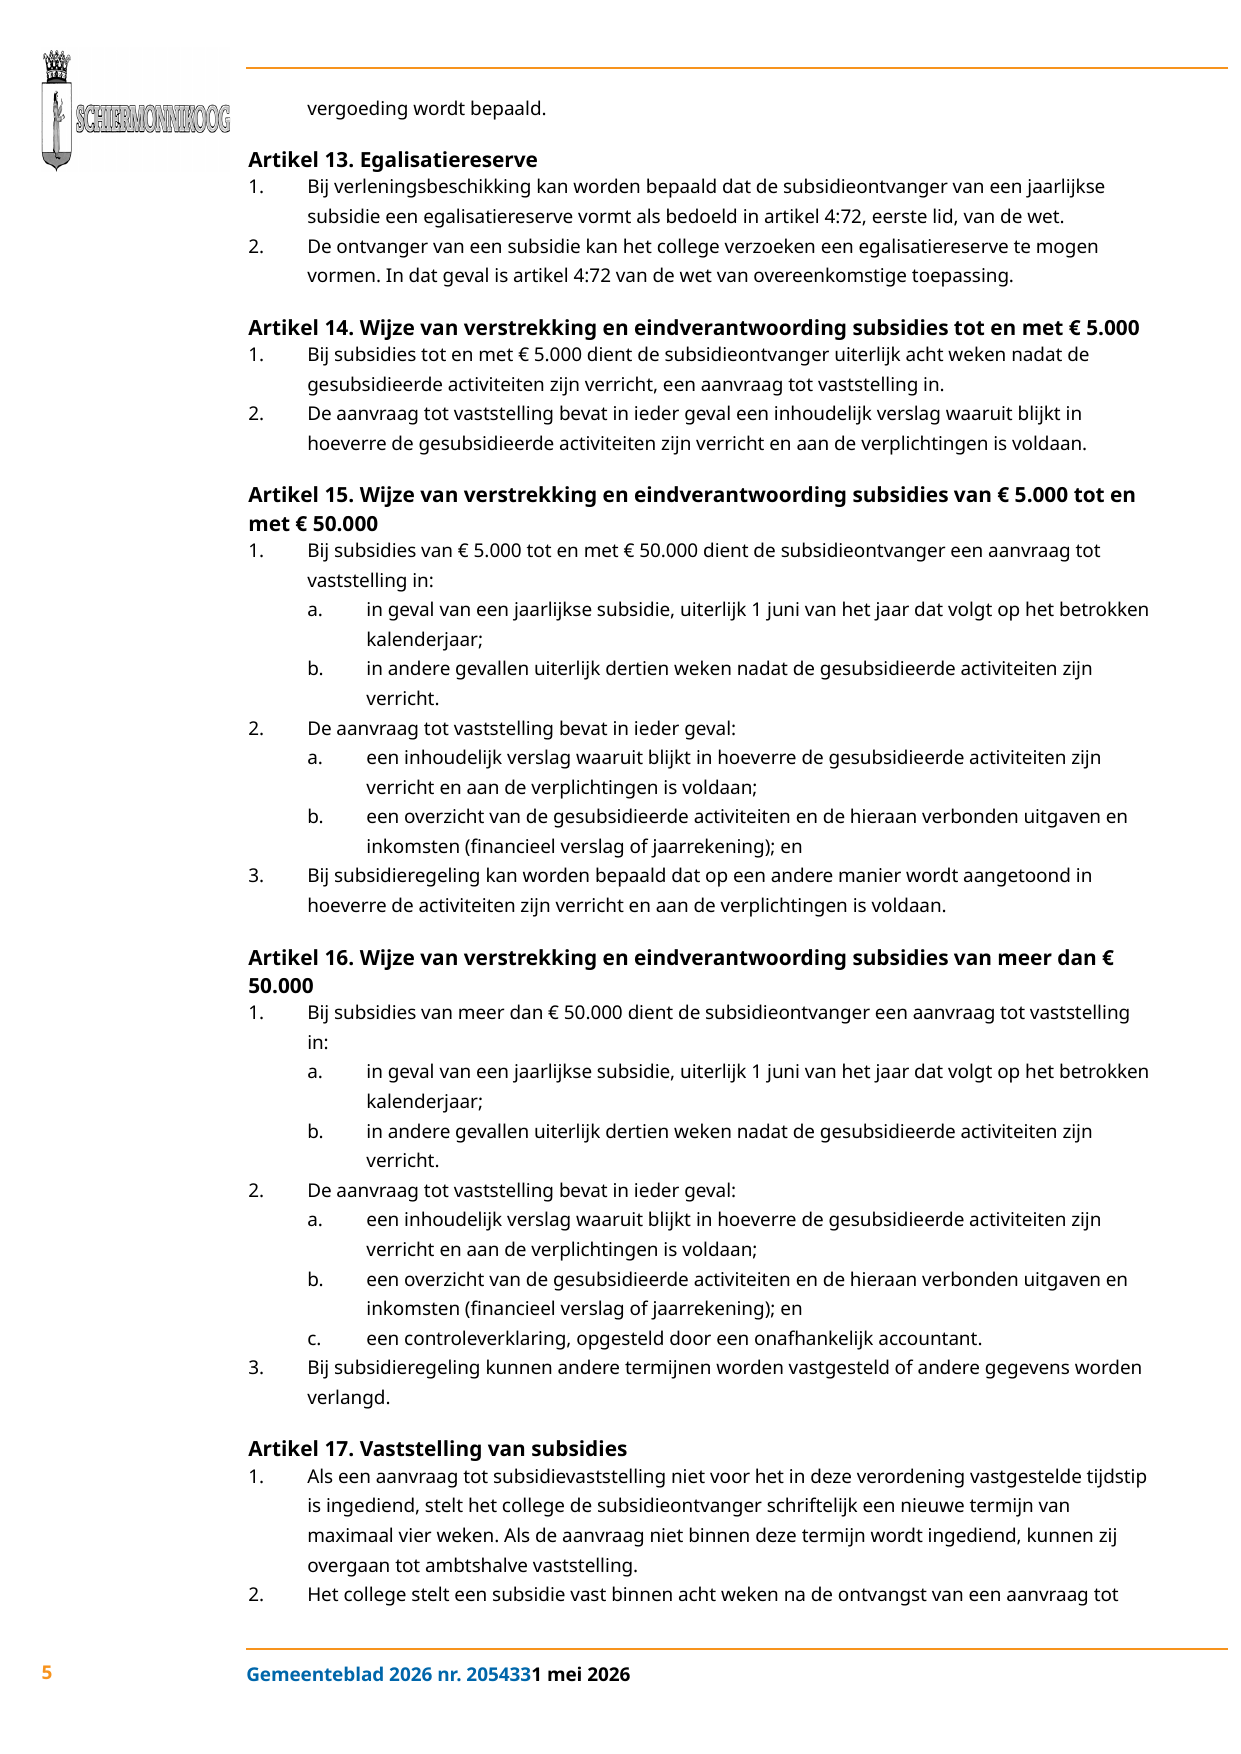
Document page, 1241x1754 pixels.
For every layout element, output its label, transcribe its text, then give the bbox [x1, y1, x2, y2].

list een overzicht van de gesubsidieerde activiteiten en de hieraan verbonden uitgaven en inkomsten (financieel verslag of jaarrekening); en [307, 1266, 1152, 1321]
list Bij subsidies van € 5.000 tot en met € 50.000 dient de subsidieontvanger een aanvraag tot vaststelling in: [248, 537, 1152, 593]
text Artikel 17. Vaststelling van subsidies [248, 1434, 1152, 1463]
list Het college stelt een subsidie vast binnen acht weken na de ontvangst van een aanvraag tot [248, 1581, 1152, 1607]
list De ontvanger van een subsidie kan het college verzoeken een egalisatiereserve te mogen vormen. In dat geval is artikel 4:72 van de wet van overeenkomstige toepassing. [248, 233, 1152, 288]
picture [41, 47, 231, 172]
list in geval van een jaarlijkse subsidie, uiterlijk 1 juni van het jaar dat volgt op het betrokken kalenderjaar; [307, 596, 1152, 652]
list De aanvraag tot vaststelling bevat in ieder geval: [248, 1177, 1152, 1203]
list Bij subsidieregeling kan worden bepaald dat op een andere manier wordt aangetoond in hoeverre de activiteiten zijn verricht en aan de verplichtingen is voldaan. [248, 863, 1152, 918]
list een inhoudelijk verslag waaruit blijkt in hoeverre de gesubsidieerde activiteiten zijn verricht en aan de verplichtingen is voldaan; [307, 744, 1152, 800]
list in geval van een jaarlijkse subsidie, uiterlijk 1 juni van het jaar dat volgt op het betrokken kalenderjaar; [307, 1059, 1152, 1114]
text Artikel 13. Egalisatiereserve [248, 145, 1152, 174]
list Bij subsidieregeling kunnen andere termijnen worden vastgesteld of andere gegevens worden verlangd. [248, 1354, 1152, 1410]
text Artikel 14. Wijze van verstrekking en eindverantwoording subsidies tot en met € 5.000 [248, 313, 1152, 341]
list een controleverklaring, opgesteld door een onafhankelijk accountant. [307, 1325, 1152, 1351]
list een overzicht van de gesubsidieerde activiteiten en de hieraan verbonden uitgaven en inkomsten (financieel verslag of jaarrekening); en [307, 803, 1152, 859]
list De aanvraag tot vaststelling bevat in ieder geval: [248, 715, 1152, 741]
list een inhoudelijk verslag waaruit blijkt in hoeverre de gesubsidieerde activiteiten zijn verricht en aan de verplichtingen is voldaan; [307, 1207, 1152, 1262]
text Artikel 15. Wijze van verstrekking en eindverantwoording subsidies van € 5.000 tot en met € 50.000 [248, 480, 1152, 537]
list Bij verleningsbeschikking kan worden bepaald dat de subsidieontvanger van een jaarlijkse subsidie een egalisatiereserve vormt als bedoeld in artikel 4:72, eerste lid, van de wet. [248, 174, 1152, 229]
list Bij subsidies tot en met € 5.000 dient de subsidieontvanger uiterlijk acht weken nadat de gesubsidieerde activiteiten zijn verricht, een aanvraag tot vaststelling in. [248, 341, 1152, 397]
list in andere gevallen uiterlijk dertien weken nadat de gesubsidieerde activiteiten zijn verricht. [307, 656, 1152, 711]
text Artikel 16. Wijze van verstrekking en eindverantwoording subsidies van meer dan € 50.000 [248, 943, 1152, 999]
list in andere gevallen uiterlijk dertien weken nadat de gesubsidieerde activiteiten zijn verricht. [307, 1118, 1152, 1173]
list Als een aanvraag tot subsidievaststelling niet voor het in deze verordening vastgestelde tijdstip is ingediend, stelt het college de subsidieontvanger schriftelijk een nieuwe termijn van maximaal vier weken. Als de aanvraag niet binnen deze termijn wordt ingediend, kunnen zij overgaan tot ambtshalve vaststelling. [248, 1463, 1152, 1577]
list vergoeding wordt bepaald. [248, 95, 1152, 121]
list Bij subsidies van meer dan € 50.000 dient de subsidieontvanger een aanvraag tot vaststelling in: [248, 999, 1152, 1055]
list De aanvraag tot vaststelling bevat in ieder geval een inhoudelijk verslag waaruit blijkt in hoeverre de gesubsidieerde activiteiten zijn verricht en aan de verplichtingen is voldaan. [248, 400, 1152, 456]
